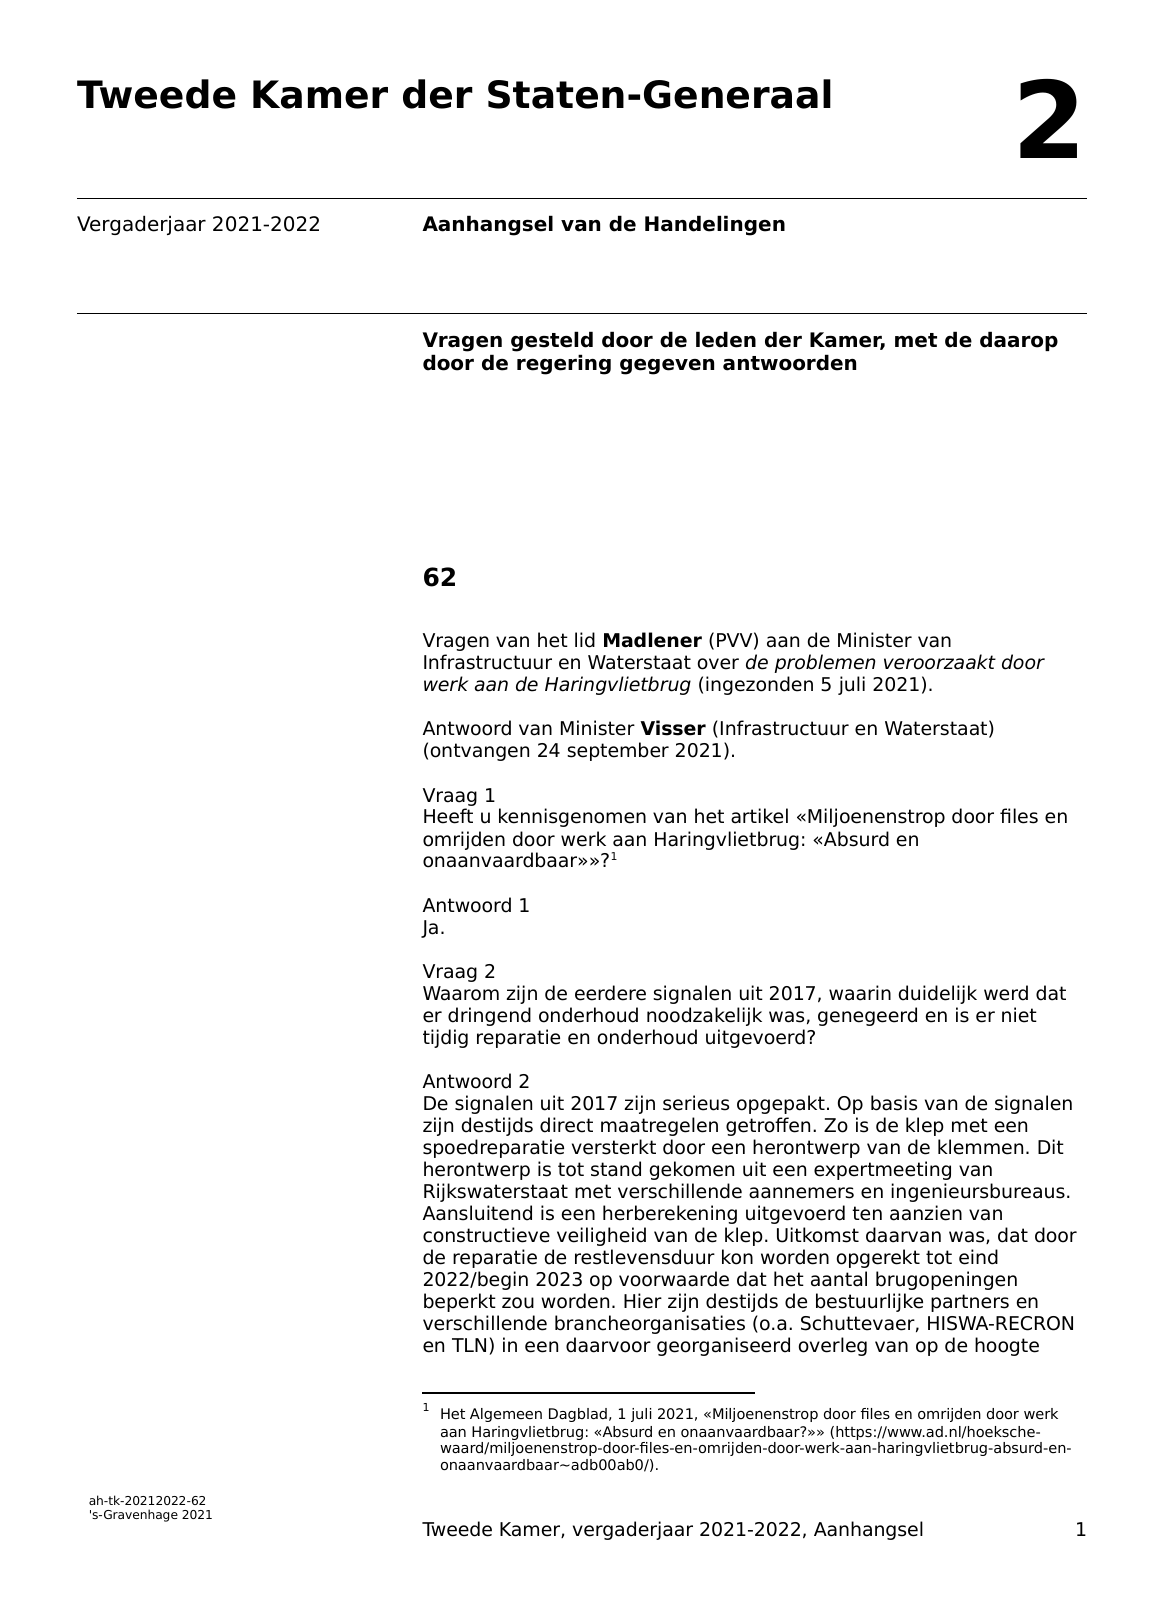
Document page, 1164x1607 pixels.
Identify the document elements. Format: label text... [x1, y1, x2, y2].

text Vraag 1 [422, 784, 1087, 806]
text Antwoord van Minister Visser (Infrastructuur en Waterstaat) (ontvangen 24 september 2021). [422, 718, 1087, 762]
text Het Algemeen Dagblad, 1 juli 2021, «Miljoenenstrop door files en omrijden door werk aan Haringvlietbrug: «Absurd en onaanvaardbaar?»» (https://www.ad.nl/hoeksche-waard/miljoenenstrop-door-files-en-omrijden-door-werk-aan-haringvlietbrug-absurd-en-onaanvaardbaar~adb00ab0/). [422, 1402, 1087, 1474]
text Ja. [422, 917, 1087, 938]
table_cell [77, 314, 422, 375]
text Vraag 2 [422, 961, 1087, 983]
text ah-tk-20212022-62 [88, 1494, 323, 1508]
table_cell Vergaderjaar 2021-2022 [77, 199, 422, 313]
text Waarom zijn de eerdere signalen uit 2017, waarin duidelijk werd dat er dringend onderhoud noodzakelijk was, genegeerd en is er niet tijdig reparatie en onderhoud uitgevoerd? [422, 983, 1087, 1049]
table_cell Vragen gesteld door de leden der Kamer, met de daarop door de regering gegeven antwoorden [422, 314, 1087, 375]
table_cell Aanhangsel van de Handelingen [422, 199, 1087, 313]
text Antwoord 2 [422, 1071, 1087, 1093]
text 's-Gravenhage 2021 [88, 1508, 323, 1522]
text 62 [422, 563, 1087, 592]
table_header 2 [886, 59, 1087, 198]
table_header Tweede Kamer der Staten-Generaal [77, 59, 886, 198]
text Vragen van het lid Madlener (PVV) aan de Minister van Infrastructuur en Waterstaat over de problemen veroorzaakt door werk aan de Haringvlietbrug (ingezonden 5 juli 2021). [422, 630, 1087, 696]
text Heeft u kennisgenomen van het artikel «Miljoenenstrop door files en omrijden door werk aan Haringvlietbrug: «Absurd en onaanvaardbaar»»? [422, 806, 1087, 872]
text De signalen uit 2017 zijn serieus opgepakt. Op basis van de signalen zijn destijds direct maatregelen getroffen. Zo is de klep met een spoedreparatie versterkt door een herontwerp van de klemmen. Dit herontwerp is tot stand gekomen uit een expertmeeting van Rijkswaterstaat met verschillende aannemers en ingenieursbureaus. Aansluitend is een herberekening uitgevoerd ten aanzien van constructieve veiligheid van de klep. Uitkomst daarvan was, dat door de reparatie de restlevensduur kon worden opgerekt tot eind 2022/begin 2023 op voorwaarde dat het aantal brugopeningen beperkt zou worden. Hier zijn destijds de bestuurlijke partners en verschillende brancheorganisaties (o.a. Schuttevaer, HISWA-RECRON en TLN) in een daarvoor georganiseerd overleg van op de hoogte [422, 1093, 1087, 1357]
text Antwoord 1 [422, 894, 1087, 917]
